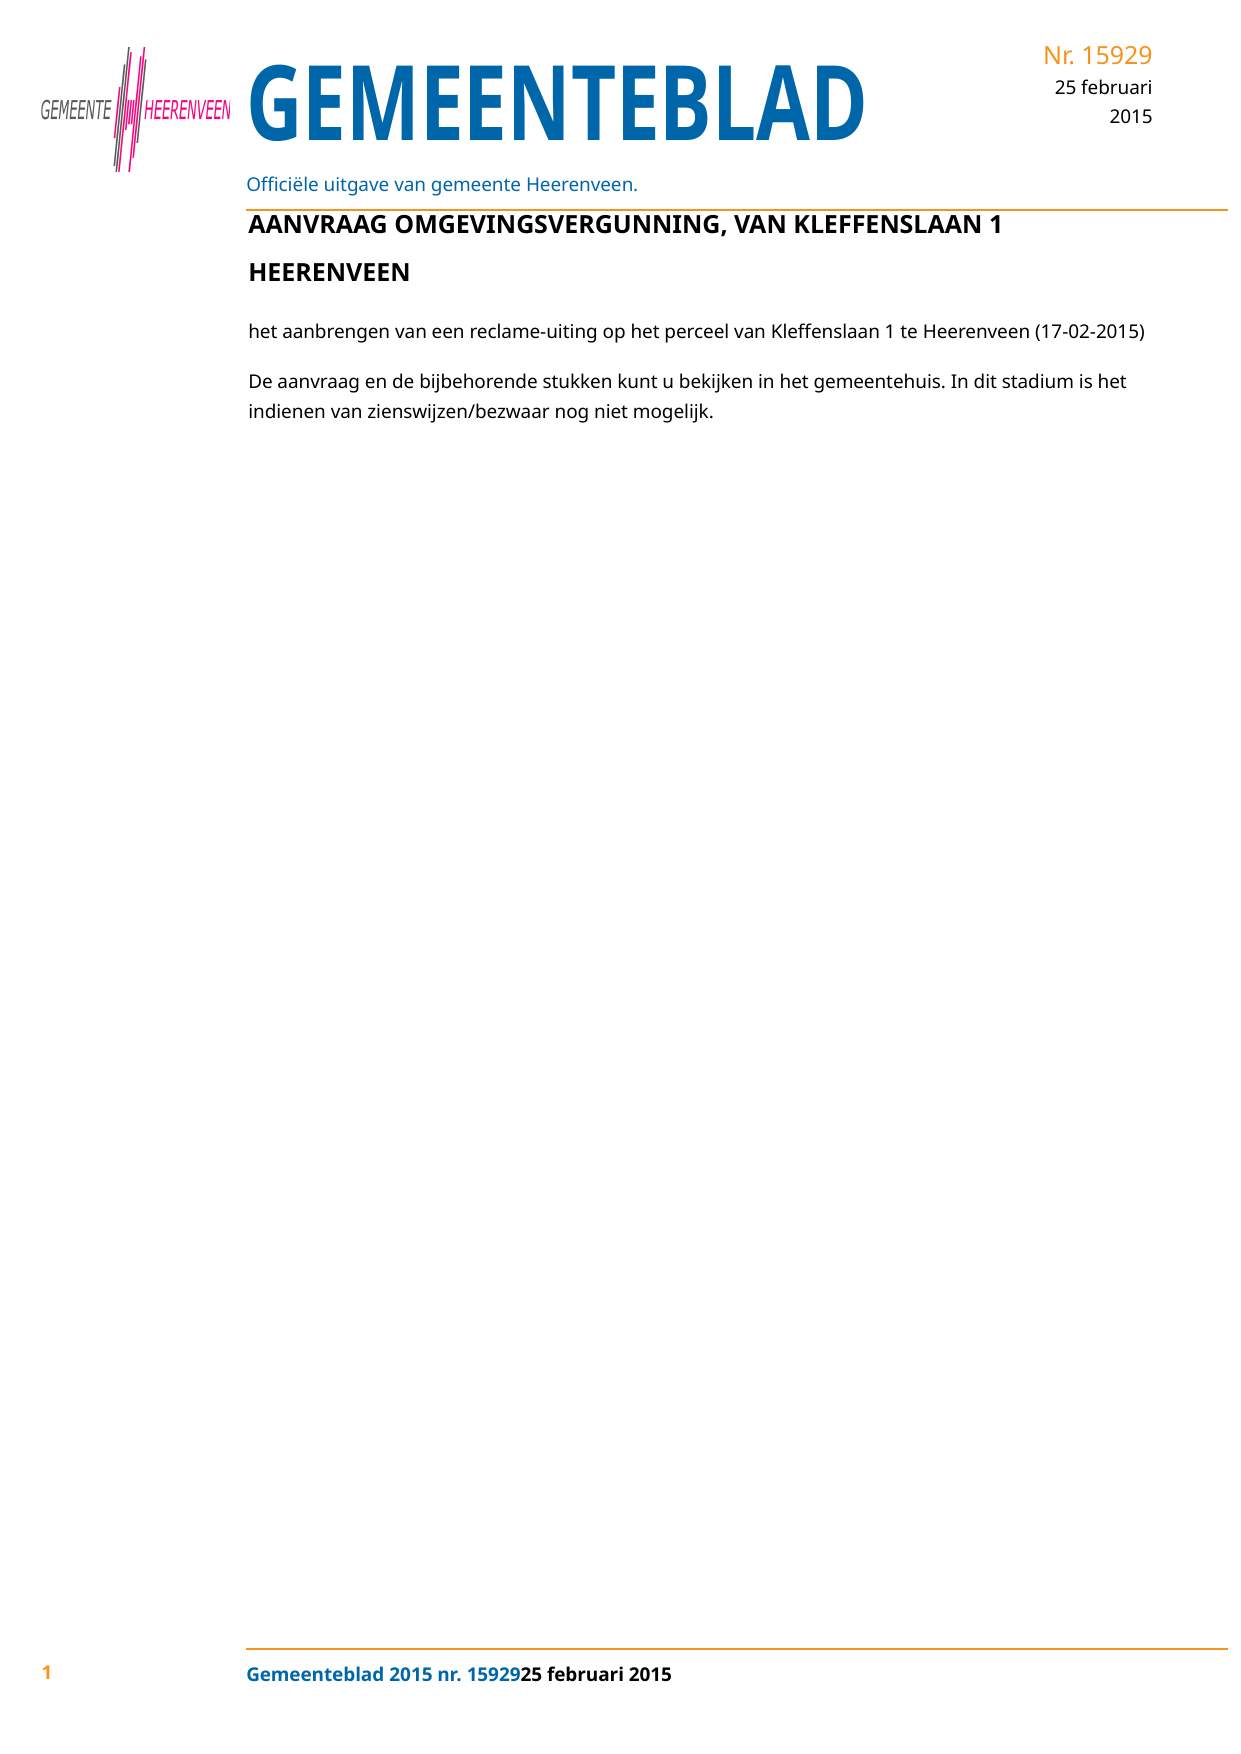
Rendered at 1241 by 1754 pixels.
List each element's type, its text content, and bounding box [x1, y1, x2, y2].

text het aanbrengen van een reclame-uiting op het perceel van Kleffenslaan 1 te Heerenveen (17-02-2015) [248, 318, 1152, 344]
picture [41, 47, 231, 172]
text De aanvraag en de bijbehorende stukken kunt u bekijken in het gemeentehuis. In dit stadium is het indienen van zienswijzen/bezwaar nog niet mogelijk. [248, 368, 1152, 424]
text AANVRAAG OMGEVINGSVERGUNNING, VAN KLEFFENSLAAN 1 HEERENVEEN [248, 211, 1152, 288]
